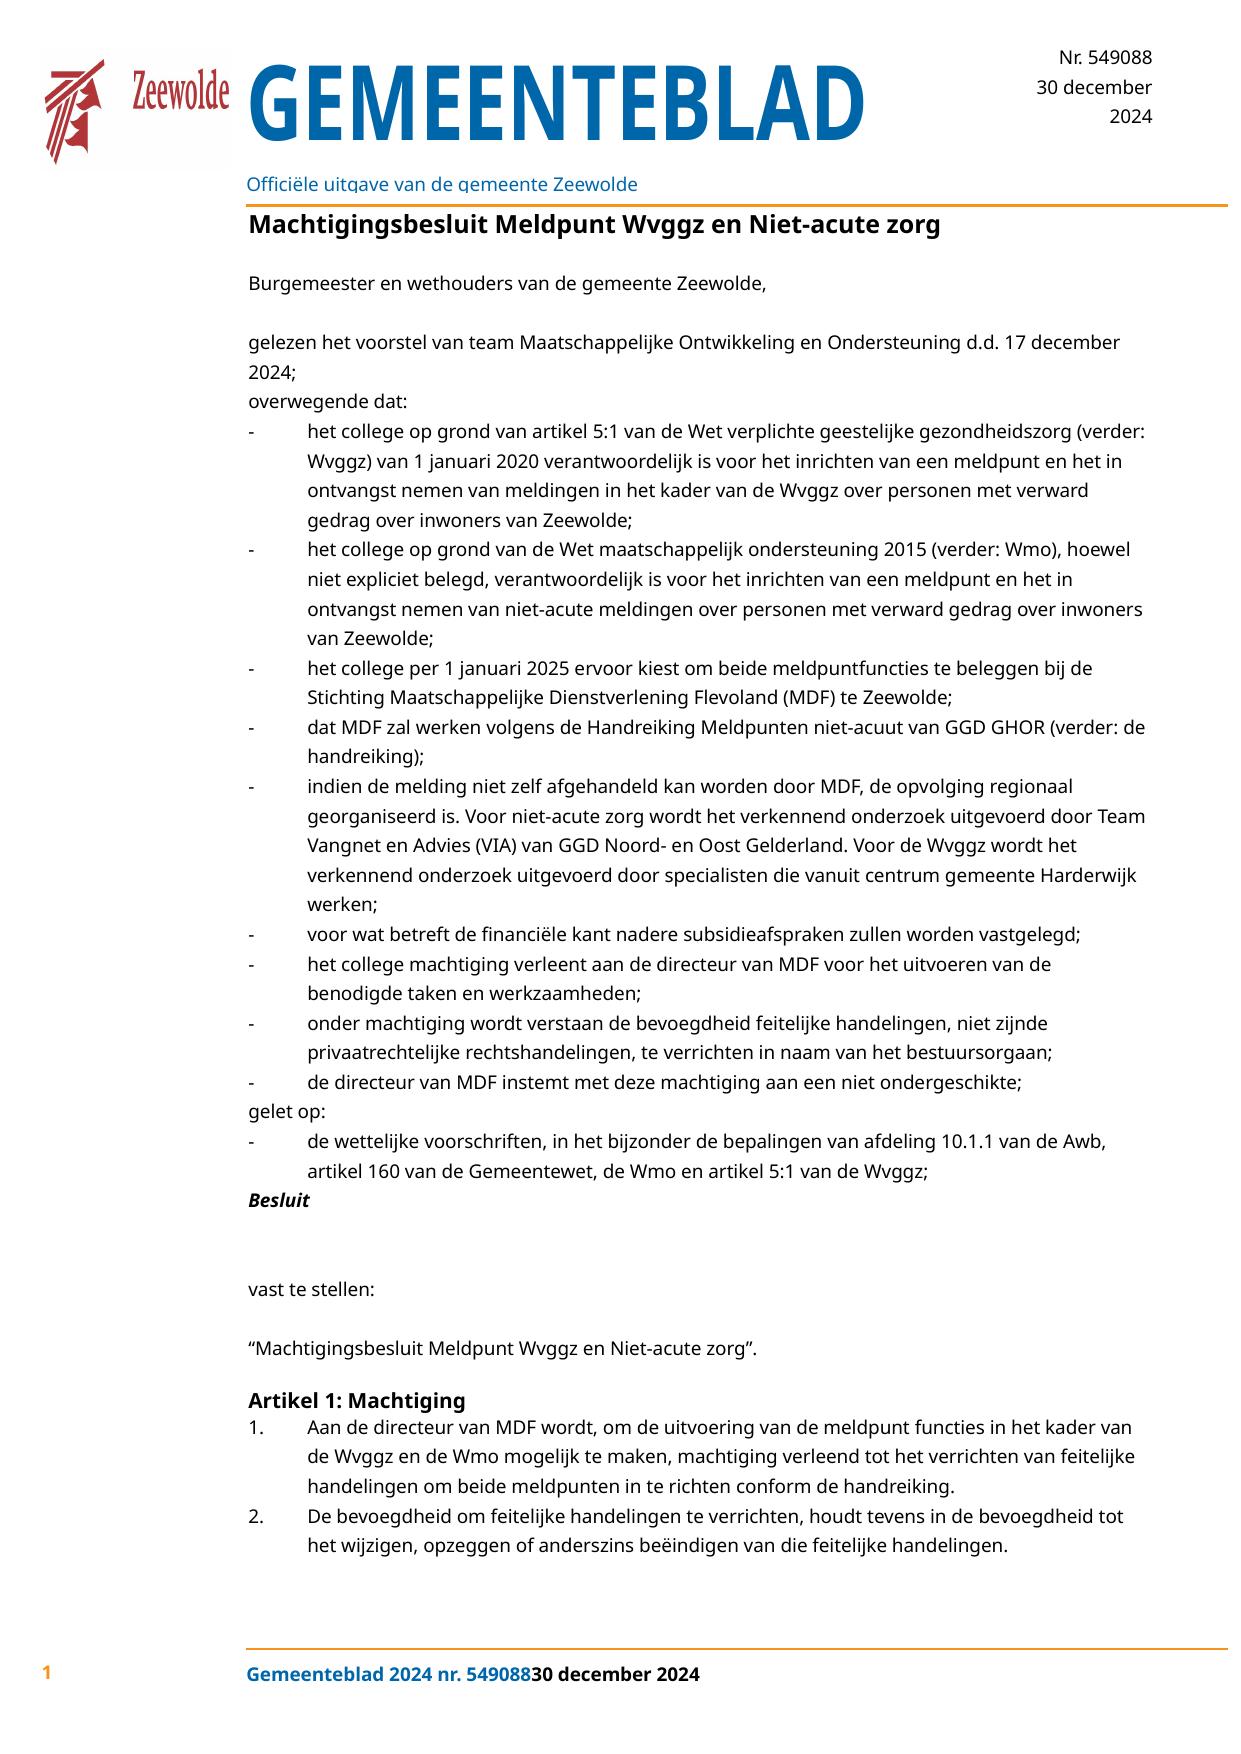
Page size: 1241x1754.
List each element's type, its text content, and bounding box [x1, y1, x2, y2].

text overwegende dat: [248, 389, 1152, 414]
text Machtigingsbesluit Meldpunt Wvggz en Niet-acute zorg [248, 207, 1152, 241]
text gelezen het voorstel van team Maatschappelijke Ontwikkeling en Ondersteuning d.d. 17 december 2024; [248, 329, 1152, 385]
text vast te stellen: [248, 1276, 1152, 1302]
list dat MDF zal werken volgens de Handreiking Meldpunten niet-acuut van GGD GHOR (verder: de handreiking); [248, 714, 1152, 769]
list indien de melding niet zelf afgehandeld kan worden door MDF, de opvolging regionaal georganiseerd is. Voor niet-acute zorg wordt het verkennend onderzoek uitgevoerd door Team Vangnet en Advies (VIA) van GGD Noord- en Oost Gelderland. Voor de Wvggz wordt het verkennend onderzoek uitgevoerd door specialisten die vanuit centrum gemeente Harderwijk werken; [248, 773, 1152, 917]
text Artikel 1: Machtiging [248, 1386, 1152, 1414]
list de directeur van MDF instemt met deze machtiging aan een niet ondergeschikte; [248, 1069, 1152, 1095]
list de wettelijke voorschriften, in het bijzonder de bepalingen van afdeling 10.1.1 van de Awb, artikel 160 van de Gemeentewet, de Wmo en artikel 5:1 van de Wvggz; [248, 1128, 1152, 1183]
list voor wat betreft de financiële kant nadere subsidieafspraken zullen worden vastgelegd; [248, 921, 1152, 947]
list Aan de directeur van MDF wordt, om de uitvoering van de meldpunt functies in het kader van de Wvggz en de Wmo mogelijk te maken, machtiging verleend tot het verrichten van feitelijke handelingen om beide meldpunten in te richten conform de handreiking. [248, 1414, 1152, 1499]
list het college op grond van de Wet maatschappelijk ondersteuning 2015 (verder: Wmo), hoewel niet expliciet belegd, verantwoordelijk is voor het inrichten van een meldpunt en het in ontvangst nemen van niet-acute meldingen over personen met verward gedrag over inwoners van Zeewolde; [248, 537, 1152, 651]
text Burgemeester en wethouders van de gemeente Zeewolde, [248, 270, 1152, 296]
list het college machtiging verleent aan de directeur van MDF voor het uitvoeren van de benodigde taken en werkzaamheden; [248, 951, 1152, 1006]
text “Machtigingsbesluit Meldpunt Wvggz en Niet-acute zorg”. [248, 1335, 1152, 1361]
list De bevoegdheid om feitelijke handelingen te verrichten, houdt tevens in de bevoegdheid tot het wijzigen, opzeggen of anderszins beëindigen van die feitelijke handelingen. [248, 1503, 1152, 1558]
list het college op grond van artikel 5:1 van de Wet verplichte geestelijke gezondheidszorg (verder: Wvggz) van 1 januari 2020 verantwoordelijk is voor het inrichten van een meldpunt en het in ontvangst nemen van meldingen in het kader van de Wvggz over personen met verward gedrag over inwoners van Zeewolde; [248, 418, 1152, 533]
text Besluit [248, 1187, 1152, 1213]
text gelet op: [248, 1099, 1152, 1124]
picture [41, 47, 231, 172]
list het college per 1 januari 2025 ervoor kiest om beide meldpuntfuncties te beleggen bij de Stichting Maatschappelijke Dienstverlening Flevoland (MDF) te Zeewolde; [248, 655, 1152, 710]
list onder machtiging wordt verstaan de bevoegdheid feitelijke handelingen, niet zijnde privaatrechtelijke rechtshandelingen, te verrichten in naam van het bestuursorgaan; [248, 1010, 1152, 1065]
